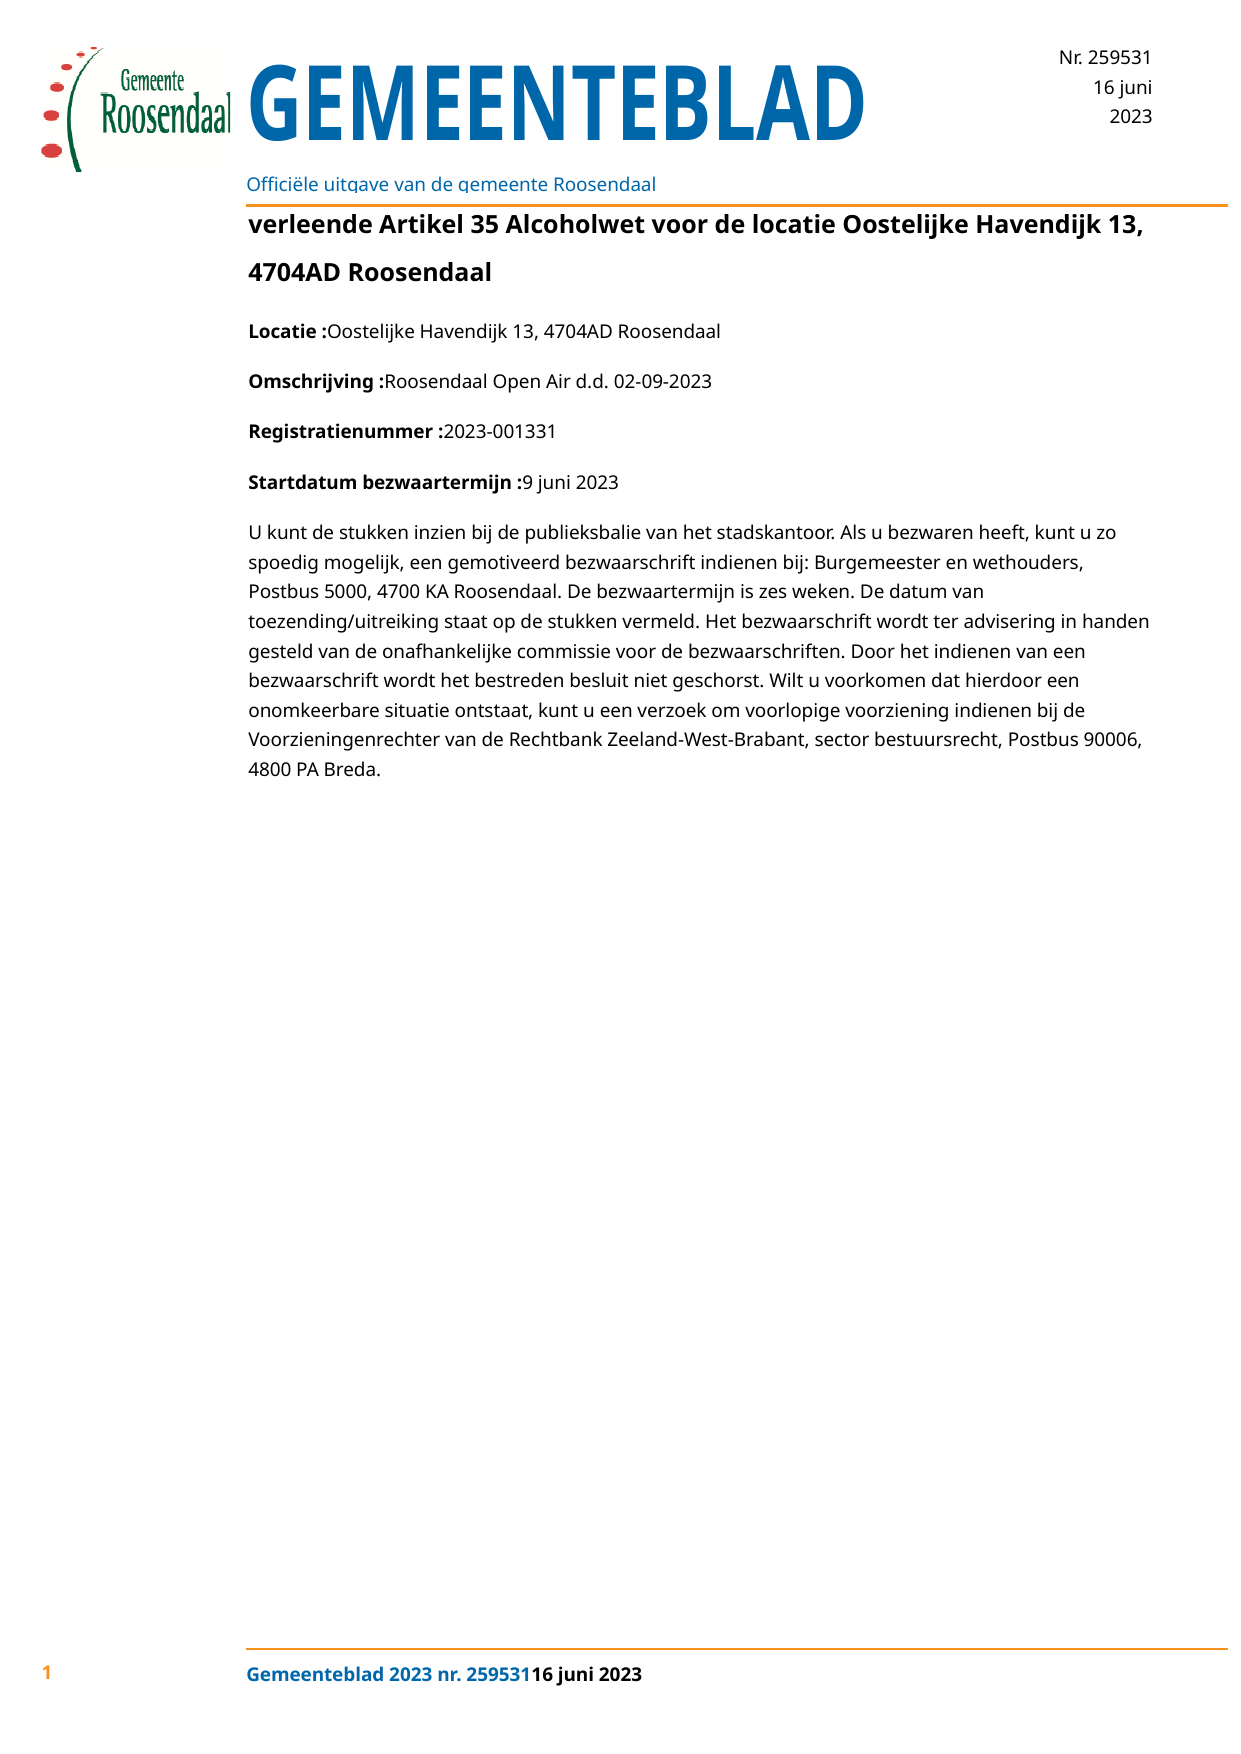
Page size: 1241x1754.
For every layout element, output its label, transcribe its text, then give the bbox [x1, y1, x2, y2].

text verleende Artikel 35 Alcoholwet voor de locatie Oostelijke Havendijk 13, 4704AD Roosendaal [248, 207, 1152, 288]
text Registratienummer :2023-001331 [248, 419, 1152, 444]
text U kunt de stukken inzien bij de publieksbalie van het stadskantoor. Als u bezwaren heeft, kunt u zo spoedig mogelijk, een gemotiveerd bezwaarschrift indienen bij: Burgemeester en wethouders, Postbus 5000, 4700 KA Roosendaal. De bezwaartermijn is zes weken. De datum van toezending/uitreiking staat op de stukken vermeld. Het bezwaarschrift wordt ter advisering in handen gesteld van de onafhankelijke commissie voor de bezwaarschriften. Door het indienen van een bezwaarschrift wordt het bestreden besluit niet geschorst. Wilt u voorkomen dat hierdoor een onomkeerbare situatie ontstaat, kunt u een verzoek om voorlopige voorziening indienen bij de Voorzieningenrechter van de Rechtbank Zeeland-West-Brabant, sector bestuursrecht, Postbus 90006, 4800 PA Breda. [248, 519, 1152, 782]
text Startdatum bezwaartermijn :9 juni 2023 [248, 469, 1152, 495]
picture [41, 47, 231, 172]
text Omschrijving :Roosendaal Open Air d.d. 02-09-2023 [248, 368, 1152, 394]
text Locatie :Oostelijke Havendijk 13, 4704AD Roosendaal [248, 318, 1152, 344]
